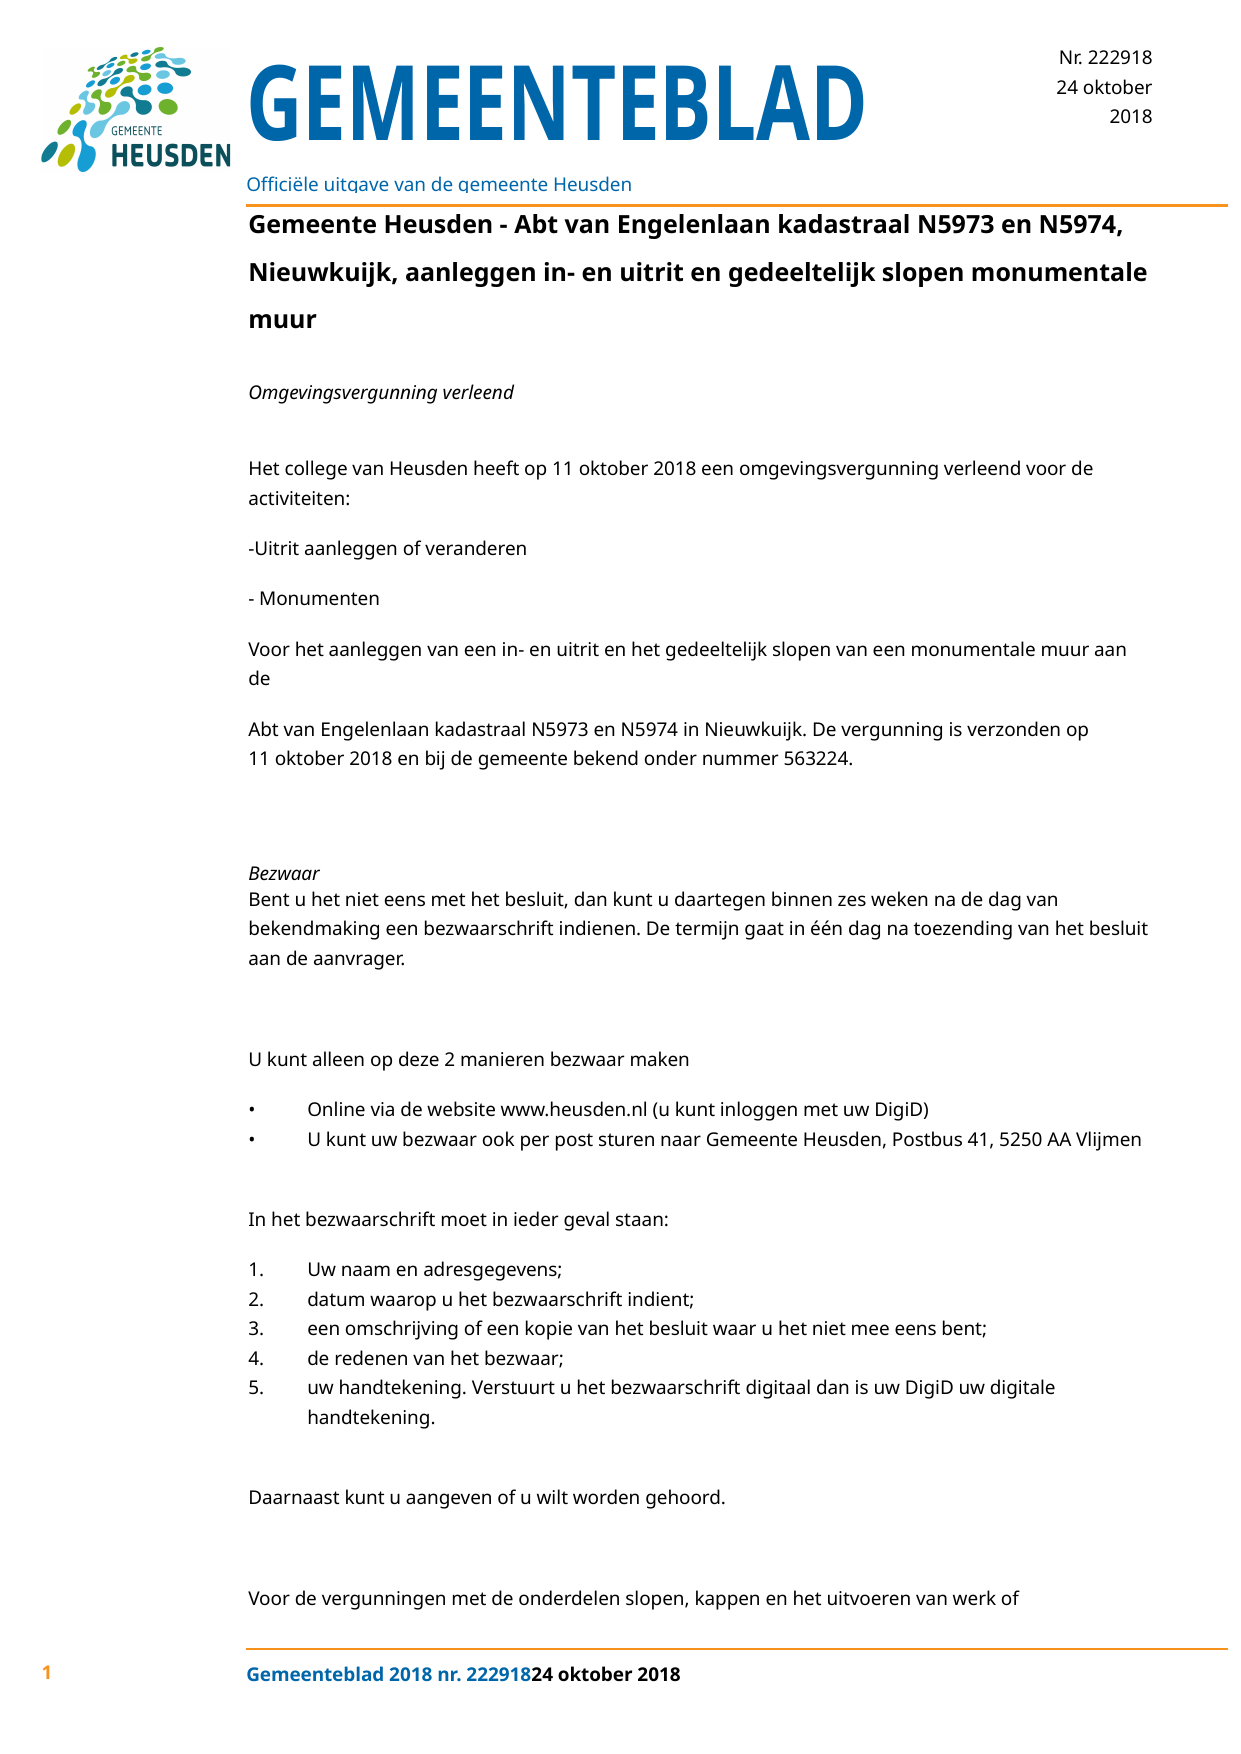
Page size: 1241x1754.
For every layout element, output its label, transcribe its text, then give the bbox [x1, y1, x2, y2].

text -Uitrit aanleggen of veranderen [248, 535, 1152, 561]
text Voor het aanleggen van een in- en uitrit en het gedeeltelijk slopen van een monumentale muur aan de [248, 636, 1152, 691]
list de redenen van het bezwaar; [248, 1345, 1152, 1371]
list Uw naam en adresgegevens; [248, 1256, 1152, 1282]
list U kunt uw bezwaar ook per post sturen naar Gemeente Heusden, Postbus 41, 5250 AA Vlijmen [248, 1126, 1152, 1151]
text - Monumenten [248, 586, 1152, 611]
text U kunt alleen op deze 2 manieren bezwaar maken [248, 1046, 1152, 1071]
list een omschrijving of een kopie van het besluit waar u het niet mee eens bent; [248, 1315, 1152, 1341]
picture [41, 47, 231, 172]
text In het bezwaarschrift moet in ieder geval staan: [248, 1206, 1152, 1231]
text Daarnaast kunt u aangeven of u wilt worden gehoord. [248, 1484, 1152, 1510]
text Omgevingsvergunning verleend [248, 379, 1152, 405]
text Bent u het niet eens met het besluit, dan kunt u daartegen binnen zes weken na de dag van bekendmaking een bezwaarschrift indienen. De termijn gaat in één dag na toezending van het besluit aan de aanvrager. [248, 886, 1152, 971]
text Voor de vergunningen met de onderdelen slopen, kappen en het uitvoeren van werk of [248, 1585, 1152, 1611]
list datum waarop u het bezwaarschrift indient; [248, 1286, 1152, 1311]
list uw handtekening. Verstuurt u het bezwaarschrift digitaal dan is uw DigiD uw digitale handtekening. [248, 1374, 1152, 1430]
text Gemeente Heusden - Abt van Engelenlaan kadastraal N5973 en N5974, Nieuwkuijk, aanleggen in- en uitrit en gedeeltelijk slopen monumentale muur [248, 207, 1152, 336]
text Abt van Engelenlaan kadastraal N5973 en N5974 in Nieuwkuijk. De vergunning is verzonden op 11 oktober 2018 en bij de gemeente bekend onder nummer 563224. [248, 716, 1152, 771]
text Bezwaar [248, 860, 1152, 886]
text Het college van Heusden heeft op 11 oktober 2018 een omgevingsvergunning verleend voor de activiteiten: [248, 455, 1152, 511]
list Online via de website www.heusden.nl (u kunt inloggen met uw DigiD) [248, 1096, 1152, 1122]
